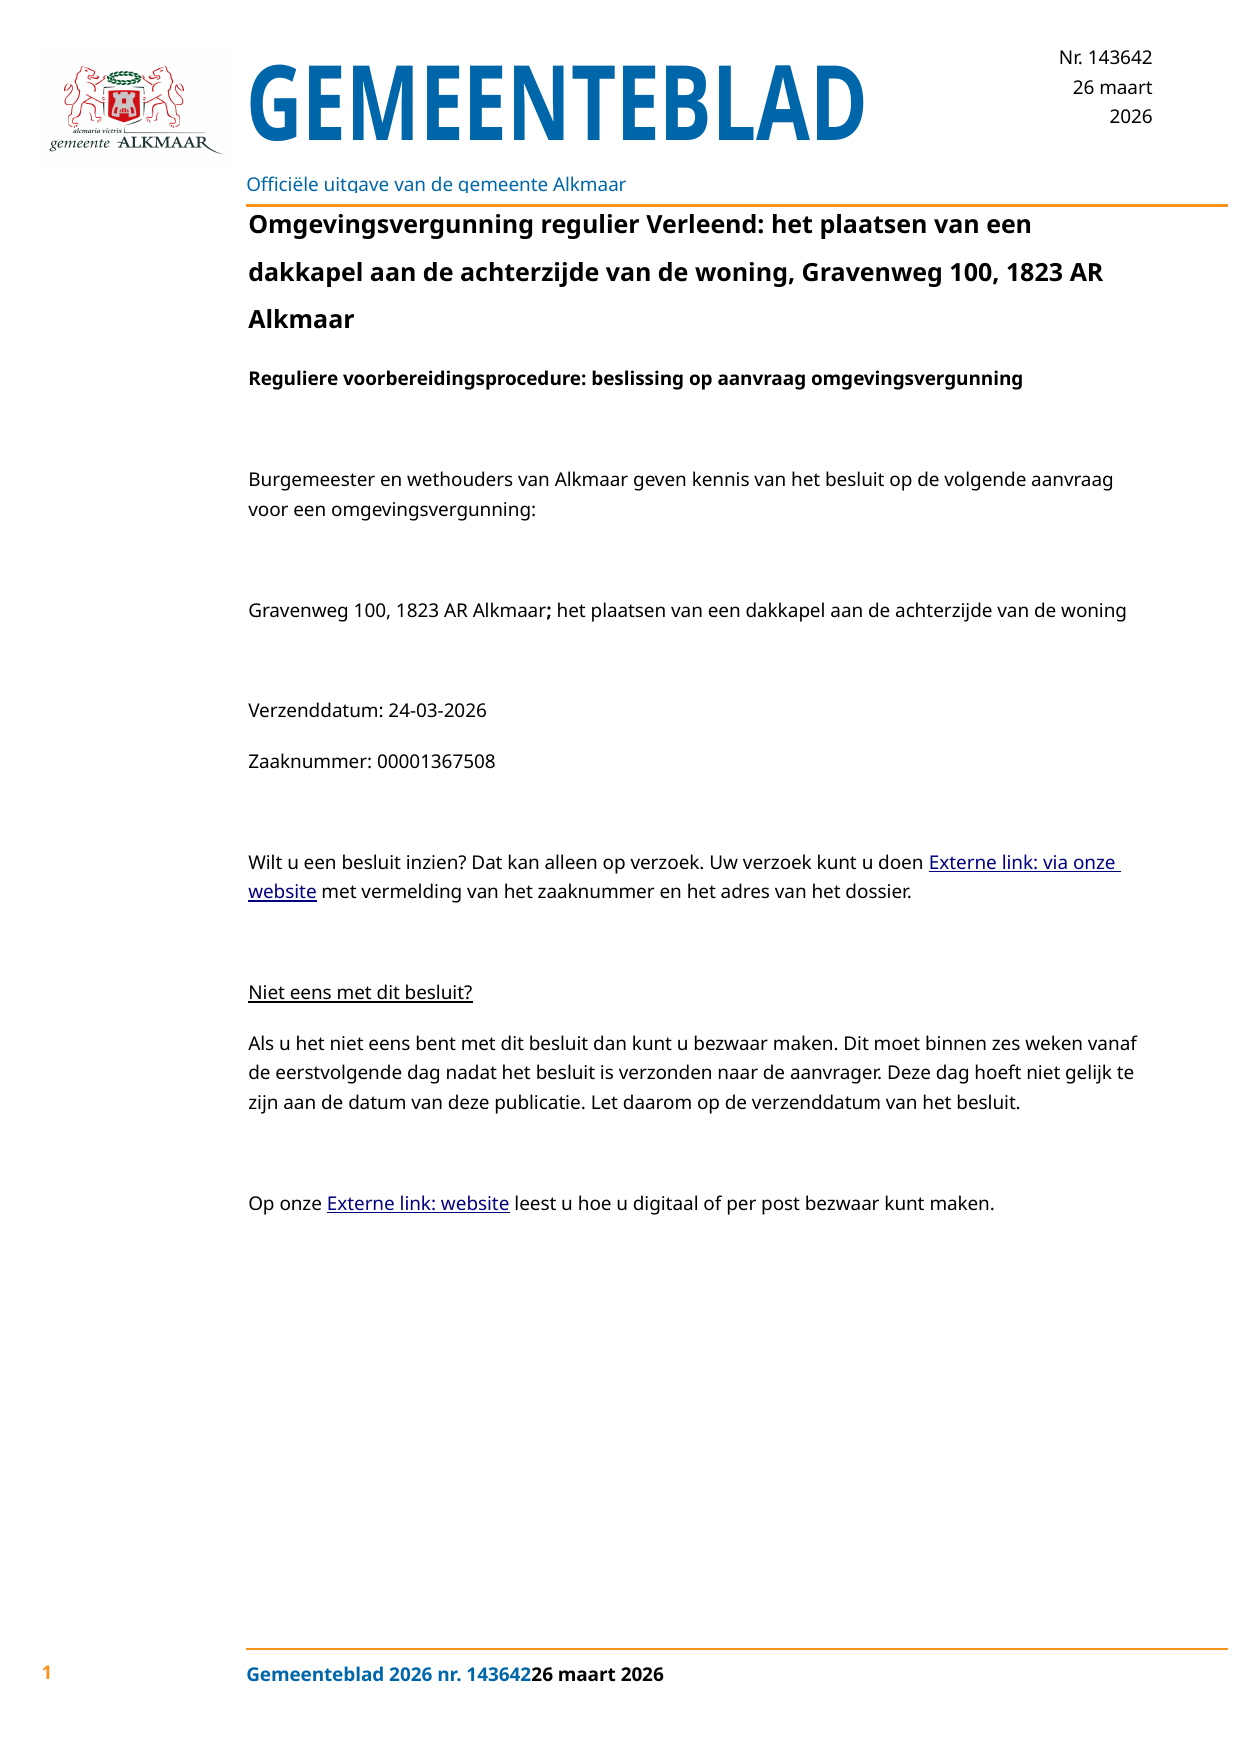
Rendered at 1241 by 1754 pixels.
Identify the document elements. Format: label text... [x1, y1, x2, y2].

picture [41, 47, 231, 172]
text Burgemeester en wethouders van Alkmaar geven kennis van het besluit op de volgende aanvraag voor een omgevingsvergunning: [248, 466, 1152, 522]
text Als u het niet eens bent met dit besluit dan kunt u bezwaar maken. Dit moet binnen zes weken vanaf de eerstvolgende dag nadat het besluit is verzonden naar de aanvrager. Deze dag hoeft niet gelijk te zijn aan de datum van deze publicatie. Let daarom op de verzenddatum van het besluit. [248, 1030, 1152, 1114]
text Verzenddatum: 24-03-2026 [248, 698, 1152, 723]
text Gravenweg 100, 1823 AR Alkmaar; het plaatsen van een dakkapel aan de achterzijde van de woning [248, 597, 1152, 622]
text Reguliere voorbereidingsprocedure: beslissing op aanvraag omgevingsvergunning [248, 366, 1152, 391]
text Zaaknummer: 00001367508 [248, 748, 1152, 774]
text Omgevingsvergunning regulier Verleend: het plaatsen van een dakkapel aan de achterzijde van de woning, Gravenweg 100, 1823 AR Alkmaar [248, 207, 1152, 336]
text Wilt u een besluit inzien? Dat kan alleen op verzoek. Uw verzoek kunt u doen Externe link: via onze website met vermelding van het zaaknummer en het adres van het dossier. [248, 849, 1152, 904]
text Op onze Externe link: website leest u hoe u digitaal of per post bezwaar kunt maken. [248, 1190, 1152, 1215]
text Niet eens met dit besluit? [248, 979, 1152, 1005]
